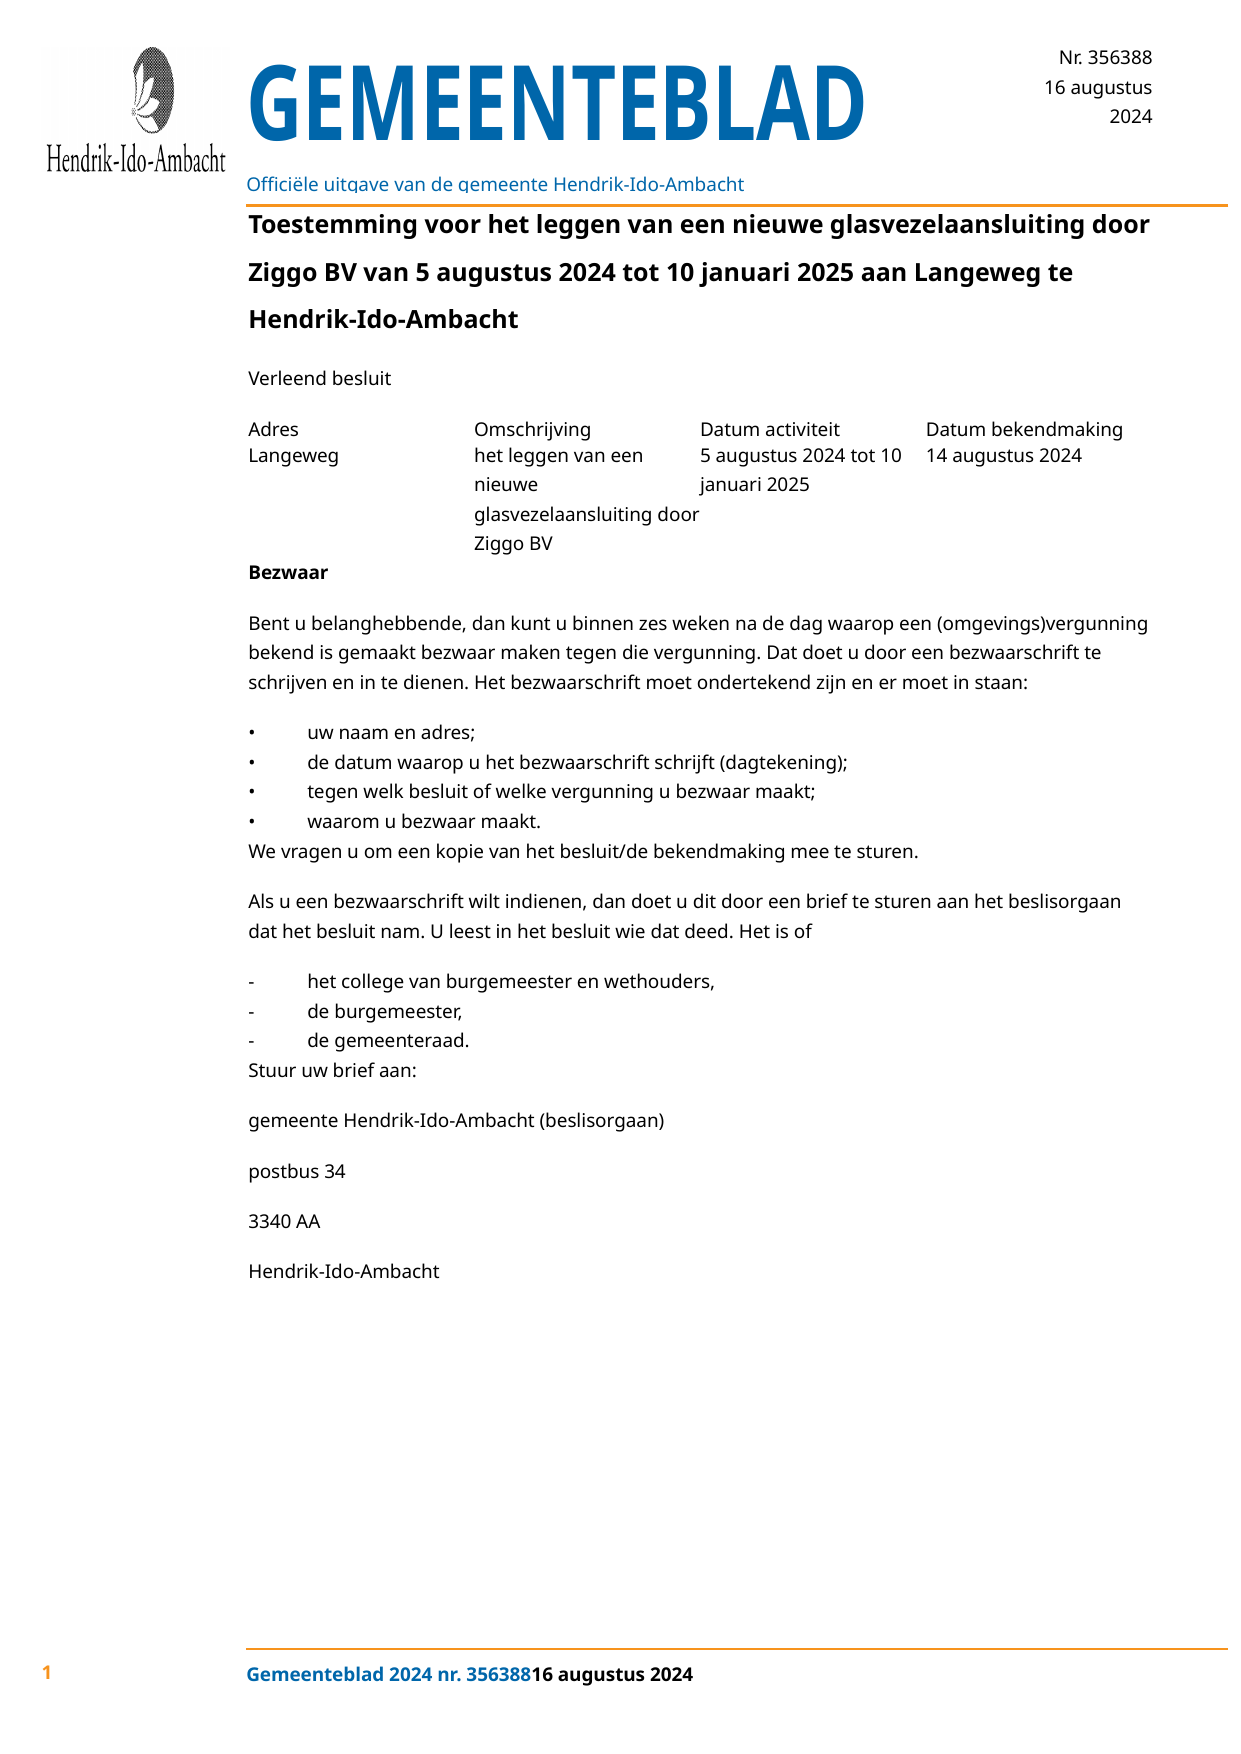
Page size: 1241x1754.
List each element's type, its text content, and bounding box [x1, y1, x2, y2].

table_cell 14 augustus 2024 [926, 442, 1152, 556]
text Stuur uw brief aan: [248, 1057, 1152, 1083]
text Als u een bezwaarschrift wilt indienen, dan doet u dit door een brief te sturen aan het beslisorgaan dat het besluit nam. U leest in het besluit wie dat deed. Het is of [248, 888, 1152, 943]
text postbus 34 [248, 1158, 1152, 1183]
list uw naam en adres; [248, 719, 1152, 745]
text Hendrik-Ido-Ambacht [248, 1259, 1152, 1284]
text Toestemming voor het leggen van een nieuwe glasvezelaansluiting door Ziggo BV van 5 augustus 2024 tot 10 januari 2025 aan Langeweg te Hendrik-Ido-Ambacht [248, 207, 1152, 336]
list het college van burgemeester en wethouders, [248, 968, 1152, 994]
table_cell 5 augustus 2024 tot 10 januari 2025 [700, 442, 926, 556]
text We vragen u om een kopie van het besluit/de bekendmaking mee te sturen. [248, 838, 1152, 863]
table_cell het leggen van een nieuwe glasvezelaansluiting door Ziggo BV [474, 442, 700, 556]
list de gemeenteraad. [248, 1027, 1152, 1053]
list de datum waarop u het bezwaarschrift schrijft (dagtekening); [248, 749, 1152, 775]
list tegen welk besluit of welke vergunning u bezwaar maakt; [248, 779, 1152, 804]
table_header Omschrijving [474, 416, 700, 442]
table_header Datum activiteit [700, 416, 926, 442]
table_header Datum bekendmaking [926, 416, 1152, 442]
text Verleend besluit [248, 366, 1152, 391]
table_header Adres [248, 416, 474, 442]
text 3340 AA [248, 1208, 1152, 1234]
list de burgemeester, [248, 998, 1152, 1023]
text Bezwaar [248, 559, 1152, 585]
list waarom u bezwaar maakt. [248, 808, 1152, 834]
picture [41, 47, 231, 172]
text Bent u belanghebbende, dan kunt u binnen zes weken na de dag waarop een (omgevings)vergunning bekend is gemaakt bezwaar maken tegen die vergunning. Dat doet u door een bezwaarschrift te schrijven en in te dienen. Het bezwaarschrift moet ondertekend zijn en er moet in staan: [248, 610, 1152, 695]
text gemeente Hendrik-Ido-Ambacht (beslisorgaan) [248, 1107, 1152, 1133]
table_cell Langeweg [248, 442, 474, 556]
